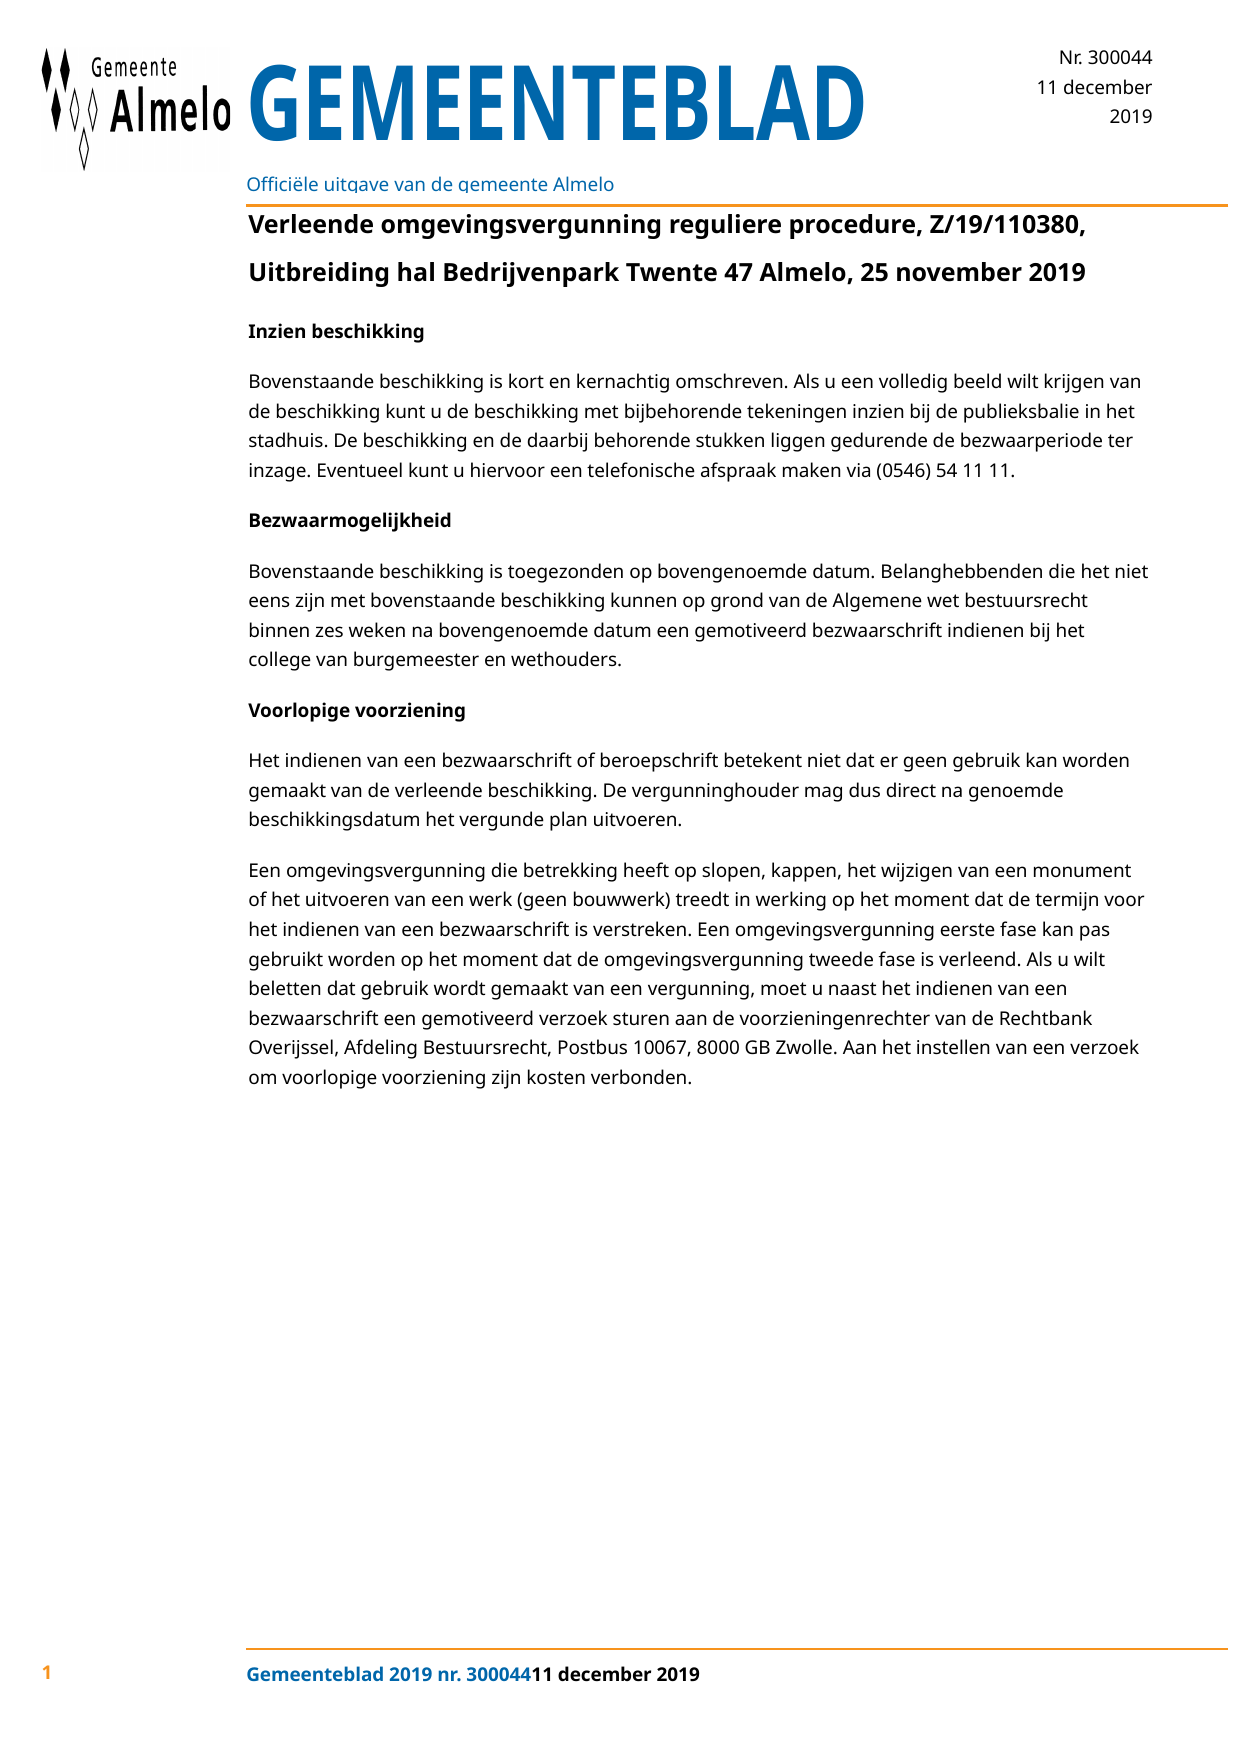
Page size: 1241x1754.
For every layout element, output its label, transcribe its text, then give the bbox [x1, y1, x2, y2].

text Bezwaarmogelijkheid [248, 507, 1152, 533]
text Bovenstaande beschikking is toegezonden op bovengenoemde datum. Belanghebbenden die het niet eens zijn met bovenstaande beschikking kunnen op grond van de Algemene wet bestuursrecht binnen zes weken na bovengenoemde datum een gemotiveerd bezwaarschrift indienen bij het college van burgemeester en wethouders. [248, 558, 1152, 672]
text Een omgevingsvergunning die betrekking heeft op slopen, kappen, het wijzigen van een monument of het uitvoeren van een werk (geen bouwwerk) treedt in werking op het moment dat de termijn voor het indienen van een bezwaarschrift is verstreken. Een omgevingsvergunning eerste fase kan pas gebruikt worden op het moment dat de omgevingsvergunning tweede fase is verleend. Als u wilt beletten dat gebruik wordt gemaakt van een vergunning, moet u naast het indienen van een bezwaarschrift een gemotiveerd verzoek sturen aan de voorzieningenrechter van de Rechtbank Overijssel, Afdeling Bestuursrecht, Postbus 10067, 8000 GB Zwolle. Aan het instellen van een verzoek om voorlopige voorziening zijn kosten verbonden. [248, 857, 1152, 1090]
text Bovenstaande beschikking is kort en kernachtig omschreven. Als u een volledig beeld wilt krijgen van de beschikking kunt u de beschikking met bijbehorende tekeningen inzien bij de publieksbalie in het stadhuis. De beschikking en de daarbij behorende stukken liggen gedurende de bezwaarperiode ter inzage. Eventueel kunt u hiervoor een telefonische afspraak maken via (0546) 54 11 11. [248, 368, 1152, 483]
text Voorlopige voorziening [248, 697, 1152, 723]
text Verleende omgevingsvergunning reguliere procedure, Z/19/110380, Uitbreiding hal Bedrijvenpark Twente 47 Almelo, 25 november 2019 [248, 207, 1152, 288]
picture [41, 47, 231, 172]
text Het indienen van een bezwaarschrift of beroepschrift betekent niet dat er geen gebruik kan worden gemaakt van de verleende beschikking. De vergunninghouder mag dus direct na genoemde beschikkingsdatum het vergunde plan uitvoeren. [248, 747, 1152, 832]
text Inzien beschikking [248, 318, 1152, 344]
